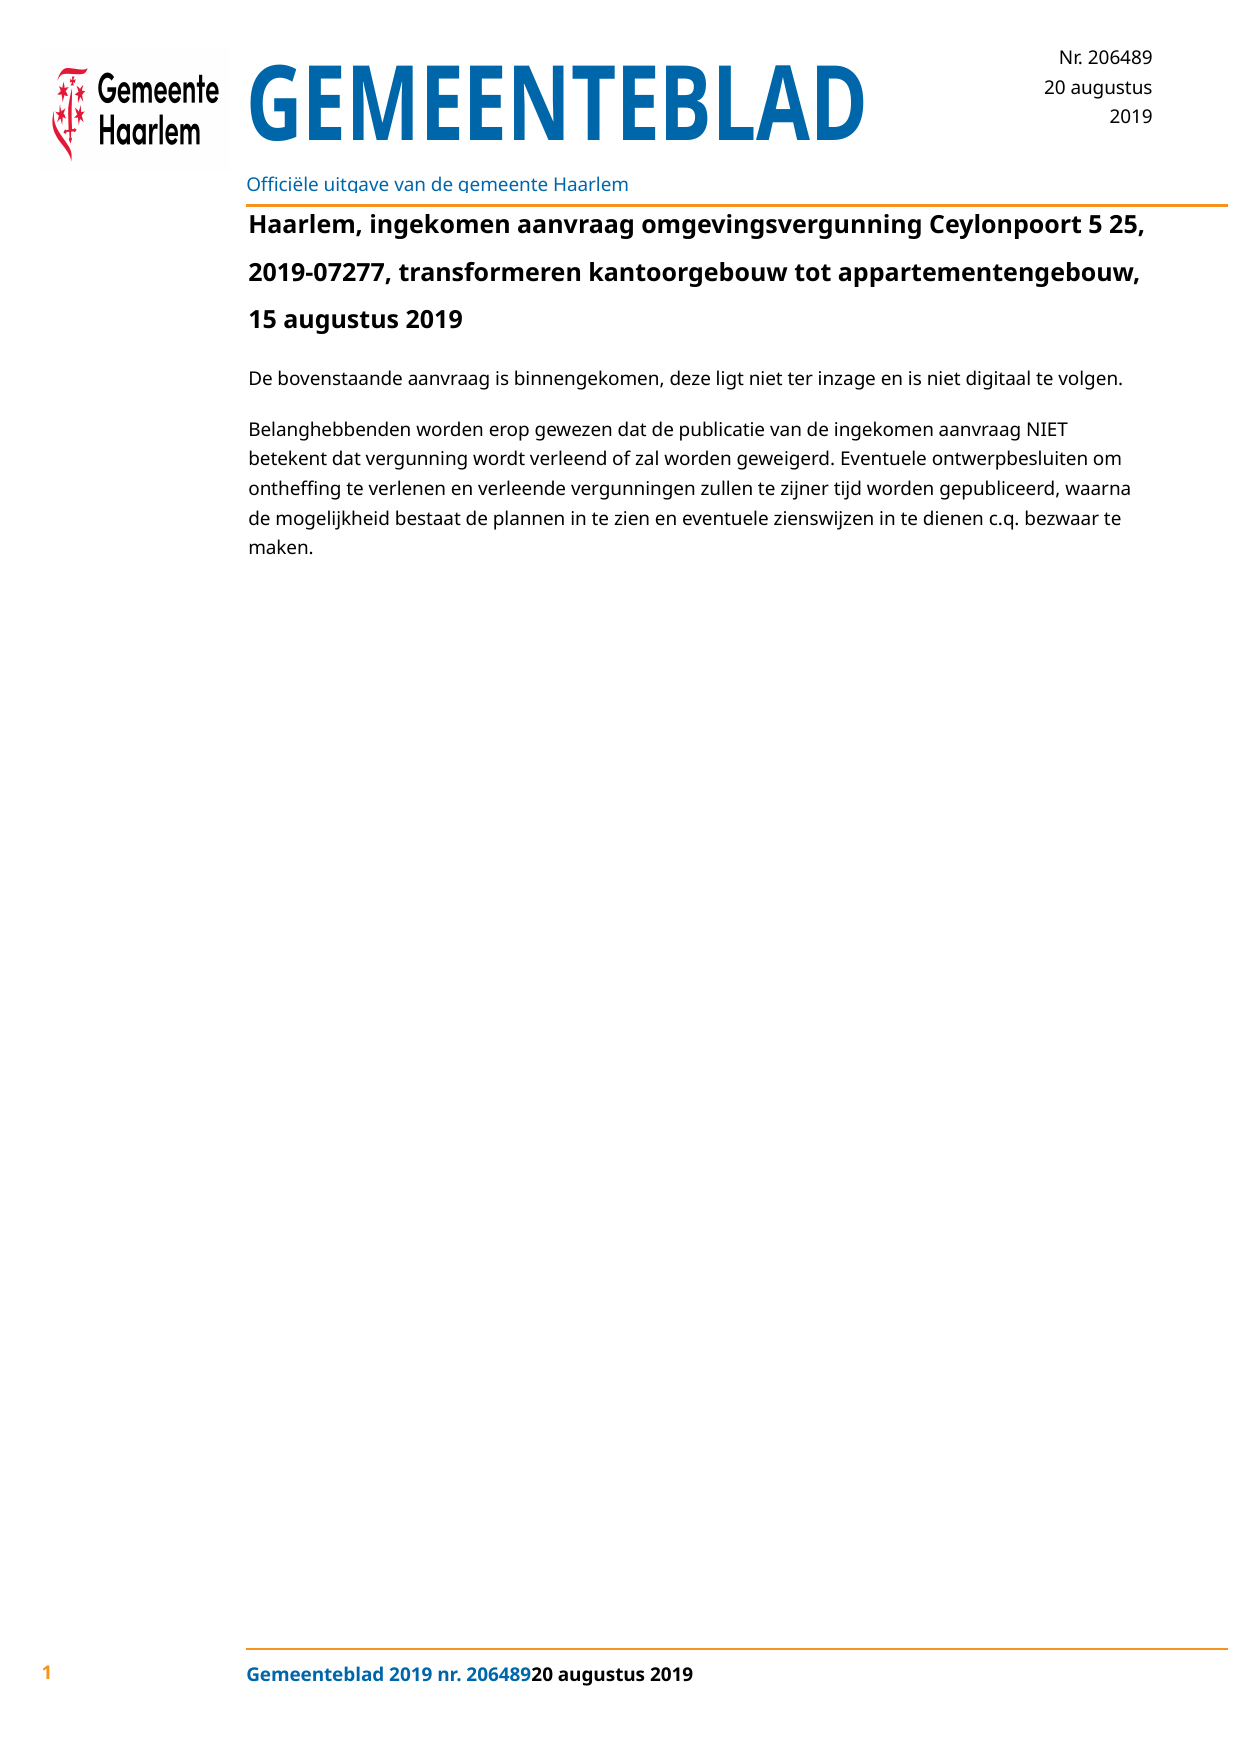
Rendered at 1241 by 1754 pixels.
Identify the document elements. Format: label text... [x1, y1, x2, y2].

text Haarlem, ingekomen aanvraag omgevingsvergunning Ceylonpoort 5 25, 2019-07277, transformeren kantoorgebouw tot appartementengebouw, 15 augustus 2019 [248, 207, 1152, 336]
text Belanghebbenden worden erop gewezen dat de publicatie van de ingekomen aanvraag NIET betekent dat vergunning wordt verleend of zal worden geweigerd. Eventuele ontwerpbesluiten om ontheffing te verlenen en verleende vergunningen zullen te zijner tijd worden gepubliceerd, waarna de mogelijkheid bestaat de plannen in te zien en eventuele zienswijzen in te dienen c.q. bezwaar te maken. [248, 416, 1152, 560]
text De bovenstaande aanvraag is binnengekomen, deze ligt niet ter inzage en is niet digitaal te volgen. [248, 366, 1152, 391]
picture [41, 47, 231, 172]
